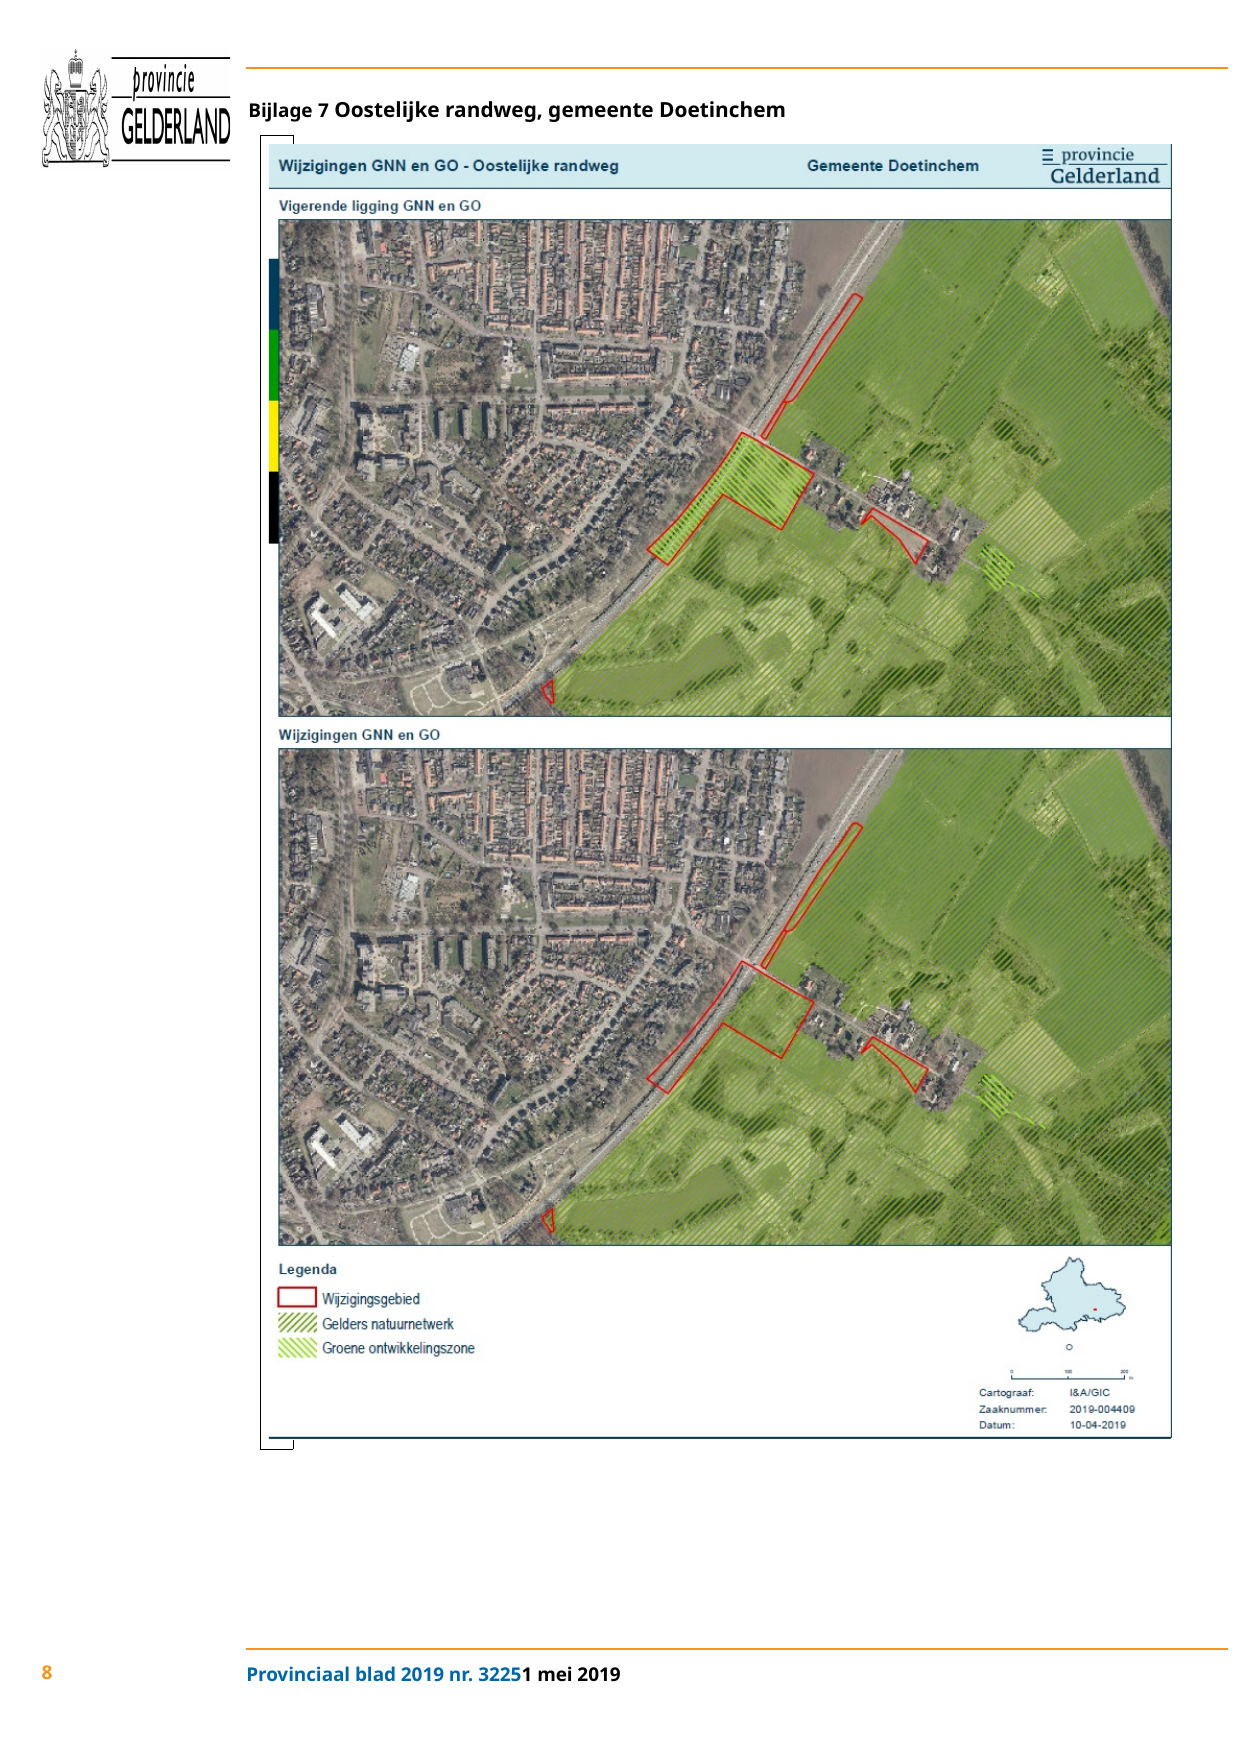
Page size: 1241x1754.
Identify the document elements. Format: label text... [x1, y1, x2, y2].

text Bijlage 7 Oostelijke randweg, gemeente Doetinchem [248, 95, 1152, 123]
picture [41, 47, 231, 172]
picture [268, 144, 1173, 1440]
